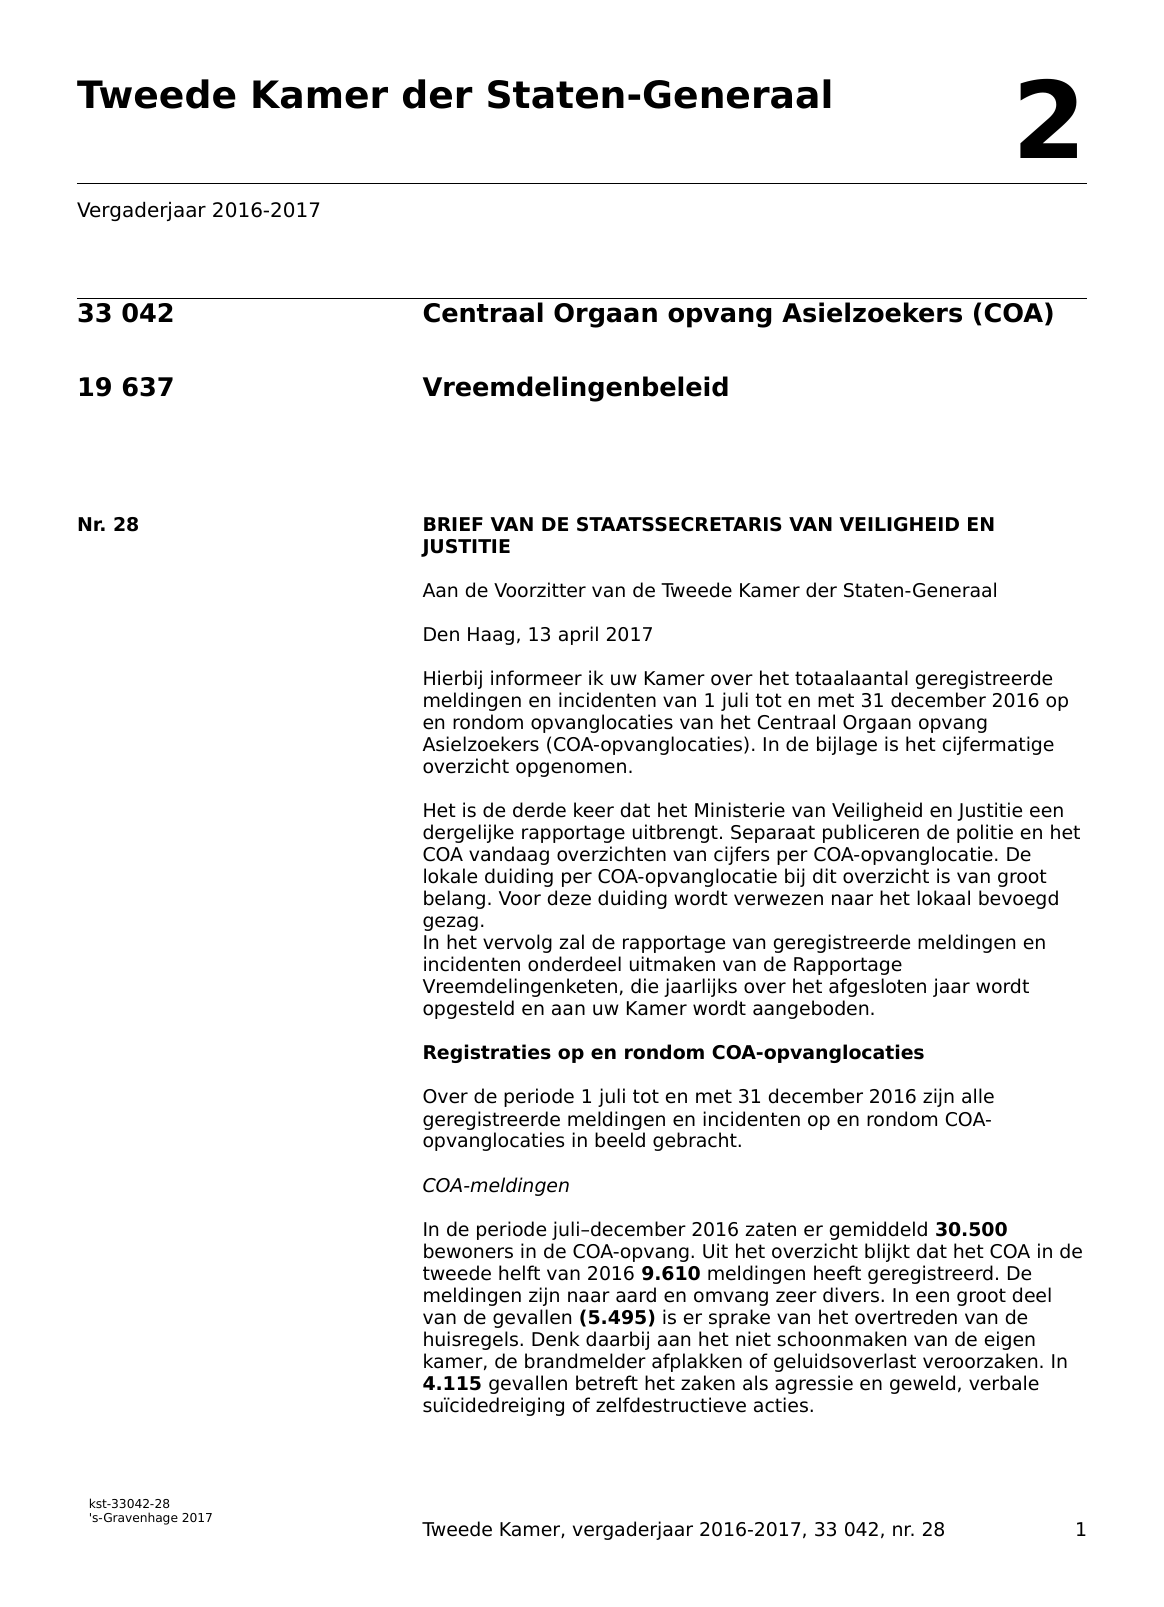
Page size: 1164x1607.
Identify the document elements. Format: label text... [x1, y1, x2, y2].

subtitle COA-meldingen [422, 1174, 1087, 1197]
text kst-33042-28 [88, 1497, 323, 1511]
text Over de periode 1 juli tot en met 31 december 2016 zijn alle geregistreerde meldingen en incidenten op en rondom COA-opvanglocaties in beeld gebracht. [422, 1086, 1087, 1152]
text In de periode juli–december 2016 zaten er gemiddeld 30.500 bewoners in de COA-opvang. Uit het overzicht blijkt dat het COA in de tweede helft van 2016 9.610 meldingen heeft geregistreerd. De meldingen zijn naar aard en omvang zeer divers. In een groot deel van de gevallen (5.495) is er sprake van het overtreden van de huisregels. Denk daarbij aan het niet schoonmaken van de eigen kamer, de brandmelder afplakken of geluidsoverlast veroorzaken. In 4.115 gevallen betreft het zaken als agressie en geweld, verbale suïcidedreiging of zelfdestructieve acties. [422, 1219, 1087, 1417]
text Den Haag, 13 april 2017 [422, 624, 1087, 646]
table_header 2 [886, 59, 1087, 183]
table_cell Vergaderjaar 2016-2017 [77, 184, 1087, 298]
subtitle Registraties op en rondom COA-opvanglocaties [422, 1042, 1087, 1064]
subtitle 19 637 Vreemdelingenbeleid [77, 373, 1087, 403]
text Het is de derde keer dat het Ministerie van Veiligheid en Justitie een dergelijke rapportage uitbrengt. Separaat publiceren de politie en het COA vandaag overzichten van cijfers per COA-opvanglocatie. De lokale duiding per COA-opvanglocatie bij dit overzicht is van groot belang. Voor deze duiding wordt verwezen naar het lokaal bevoegd gezag. [422, 800, 1087, 932]
text In het vervolg zal de rapportage van geregistreerde meldingen en incidenten onderdeel uitmaken van de Rapportage Vreemdelingenketen, die jaarlijks over het afgesloten jaar wordt opgesteld en aan uw Kamer wordt aangeboden. [422, 932, 1087, 1020]
text 's-Gravenhage 2017 [88, 1511, 323, 1525]
subtitle Nr. 28 BRIEF VAN DE STAATSSECRETARIS VAN VEILIGHEID EN JUSTITIE [77, 514, 1087, 558]
subtitle 33 042 Centraal Orgaan opvang Asielzoekers (COA) [77, 299, 1087, 329]
text Hierbij informeer ik uw Kamer over het totaalaantal geregistreerde meldingen en incidenten van 1 juli tot en met 31 december 2016 op en rondom opvanglocaties van het Centraal Orgaan opvang Asielzoekers (COA-opvanglocaties). In de bijlage is het cijfermatige overzicht opgenomen. [422, 668, 1087, 778]
table_header Tweede Kamer der Staten-Generaal [77, 59, 886, 183]
text Aan de Voorzitter van de Tweede Kamer der Staten-Generaal [422, 580, 1087, 602]
